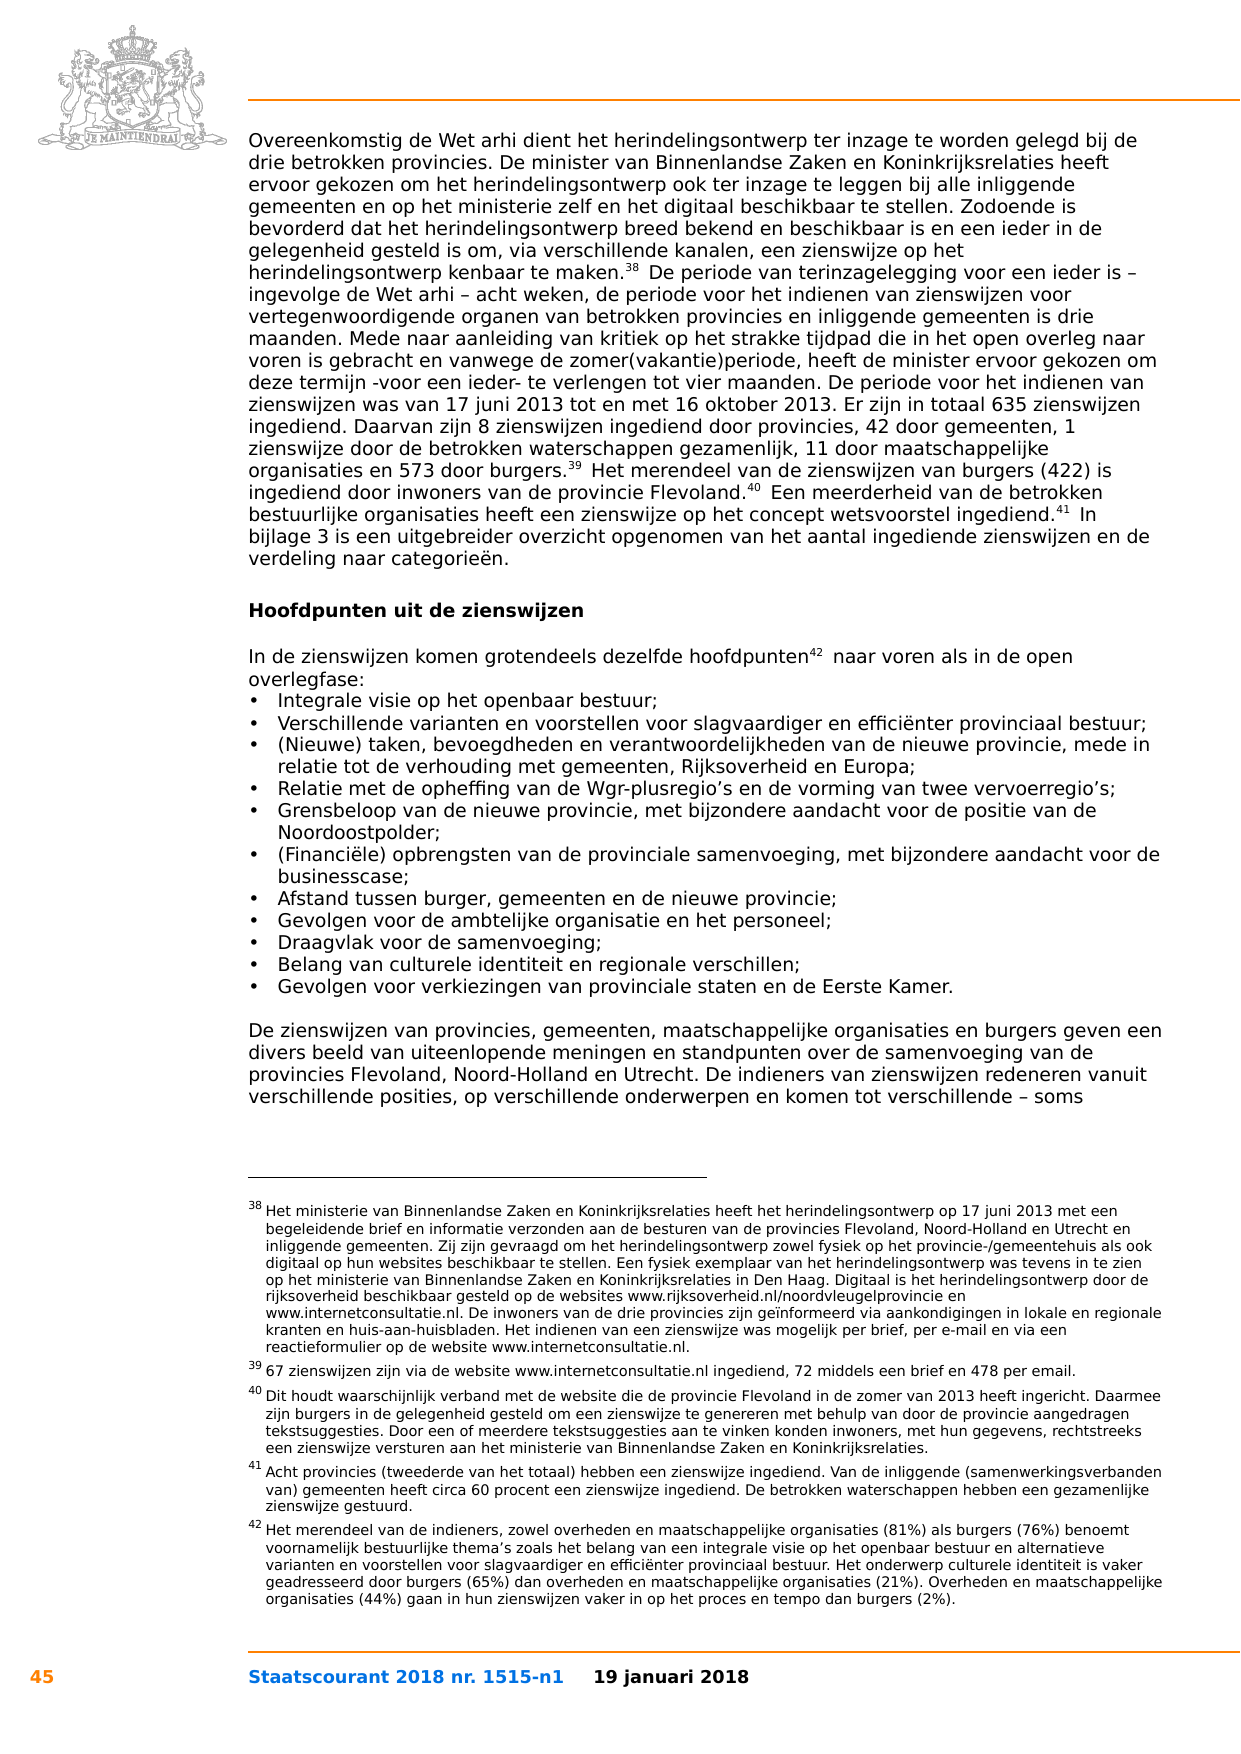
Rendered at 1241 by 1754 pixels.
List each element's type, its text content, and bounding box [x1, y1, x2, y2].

text Acht provincies (tweederde van het totaal) hebben een zienswijze ingediend. Van de inliggende (samenwerkingsverbanden van) gemeenten heeft circa 60 procent een zienswijze ingediend. De betrokken waterschappen hebben een gezamenlijke zienswijze gestuurd. [248, 1459, 1163, 1515]
text • (Nieuwe) taken, bevoegdheden en verantwoordelijkheden van de nieuwe provincie, mede in relatie tot de verhouding met gemeenten, Rijksoverheid en Europa; [248, 734, 1163, 778]
text • Gevolgen voor de ambtelijke organisatie en het personeel; [248, 910, 1163, 932]
text De zienswijzen van provincies, gemeenten, maatschappelijke organisaties en burgers geven een divers beeld van uiteenlopende meningen en standpunten over de samenvoeging van de provincies Flevoland, Noord-Holland en Utrecht. De indieners van zienswijzen redeneren vanuit verschillende posities, op verschillende onderwerpen en komen tot verschillende – soms [248, 1020, 1163, 1108]
picture [38, 25, 227, 150]
text Dit houdt waarschijnlijk verband met de website die de provincie Flevoland in de zomer van 2013 heeft ingericht. Daarmee zijn burgers in de gelegenheid gesteld om een zienswijze te genereren met behulp van door de provincie aangedragen tekstsuggesties. Door een of meerdere tekstsuggesties aan te vinken konden inwoners, met hun gegevens, rechtstreeks een zienswijze versturen aan het ministerie van Binnenlandse Zaken en Koninkrijksrelaties. [248, 1384, 1163, 1457]
text • Draagvlak voor de samenvoeging; [248, 932, 1163, 954]
text • (Financiële) opbrengsten van de provinciale samenvoeging, met bijzondere aandacht voor de businesscase; [248, 844, 1163, 888]
text • Grensbeloop van de nieuwe provincie, met bijzondere aandacht voor de positie van de Noordoostpolder; [248, 800, 1163, 844]
subtitle Hoofdpunten uit de zienswijzen [248, 599, 1163, 621]
text Het merendeel van de indieners, zowel overheden en maatschappelijke organisaties (81%) als burgers (76%) benoemt voornamelijk bestuurlijke thema’s zoals het belang van een integrale visie op het openbaar bestuur en alternatieve varianten en voorstellen voor slagvaardiger en efficiënter provinciaal bestuur. Het onderwerp culturele identiteit is vaker geadresseerd door burgers (65%) dan overheden en maatschappelijke organisaties (21%). Overheden en maatschappelijke organisaties (44%) gaan in hun zienswijzen vaker in op het proces en tempo dan burgers (2%). [248, 1518, 1163, 1608]
text • Relatie met de opheffing van de Wgr-plusregio’s en de vorming van twee vervoerregio’s; [248, 778, 1163, 800]
text 67 zienswijzen zijn via de website www.internetconsultatie.nl ingediend, 72 middels een brief en 478 per email. [248, 1359, 1163, 1381]
text • Gevolgen voor verkiezingen van provinciale staten en de Eerste Kamer. [248, 976, 1163, 998]
text • Belang van culturele identiteit en regionale verschillen; [248, 954, 1163, 976]
text Overeenkomstig de Wet arhi dient het herindelingsontwerp ter inzage te worden gelegd bij de drie betrokken provincies. De minister van Binnenlandse Zaken en Koninkrijksrelaties heeft ervoor gekozen om het herindelingsontwerp ook ter inzage te leggen bij alle inliggende gemeenten en op het ministerie zelf en het digitaal beschikbaar te stellen. Zodoende is bevorderd dat het herindelingsontwerp breed bekend en beschikbaar is en een ieder in de gelegenheid gesteld is om, via verschillende kanalen, een zienswijze op het herindelingsontwerp kenbaar te maken. De periode van terinzagelegging voor een ieder is – ingevolge de Wet arhi – acht weken, de periode voor het indienen van zienswijzen voor vertegenwoordigende organen van betrokken provincies en inliggende gemeenten is drie maanden. Mede naar aanleiding van kritiek op het strakke tijdpad die in het open overleg naar voren is gebracht en vanwege de zomer(vakantie)periode, heeft de minister ervoor gekozen om deze termijn -voor een ieder- te verlengen tot vier maanden. De periode voor het indienen van zienswijzen was van 17 juni 2013 tot en met 16 oktober 2013. Er zijn in totaal 635 zienswijzen ingediend. Daarvan zijn 8 zienswijzen ingediend door provincies, 42 door gemeenten, 1 zienswijze door de betrokken waterschappen gezamenlijk, 11 door maatschappelijke organisaties en 573 door burgers. Het merendeel van de zienswijzen van burgers (422) is ingediend door inwoners van de provincie Flevoland. Een meerderheid van de betrokken bestuurlijke organisaties heeft een zienswijze op het concept wetsvoorstel ingediend. In bijlage 3 is een uitgebreider overzicht opgenomen van het aantal ingediende zienswijzen en de verdeling naar categorieën. [248, 130, 1163, 569]
text • Verschillende varianten en voorstellen voor slagvaardiger en efficiënter provinciaal bestuur; [248, 712, 1163, 734]
text In de zienswijzen komen grotendeels dezelfde hoofdpunten naar voren als in de open overlegfase: [248, 646, 1163, 690]
text • Integrale visie op het openbaar bestuur; [248, 690, 1163, 712]
text • Afstand tussen burger, gemeenten en de nieuwe provincie; [248, 888, 1163, 910]
text Het ministerie van Binnenlandse Zaken en Koninkrijksrelaties heeft het herindelingsontwerp op 17 juni 2013 met een begeleidende brief en informatie verzonden aan de besturen van de provincies Flevoland, Noord-Holland en Utrecht en inliggende gemeenten. Zij zijn gevraagd om het herindelingsontwerp zowel fysiek op het provincie-/gemeentehuis als ook digitaal op hun websites beschikbaar te stellen. Een fysiek exemplaar van het herindelingsontwerp was tevens in te zien op het ministerie van Binnenlandse Zaken en Koninkrijksrelaties in Den Haag. Digitaal is het herindelingsontwerp door de rijksoverheid beschikbaar gesteld op de websites www.rijksoverheid.nl/noordvleugelprovincie en www.internetconsultatie.nl. De inwoners van de drie provincies zijn geïnformeerd via aankondigingen in lokale en regionale kranten en huis-aan-huisbladen. Het indienen van een zienswijze was mogelijk per brief, per e-mail en via een reactieformulier op de website www.internetconsultatie.nl. [248, 1199, 1163, 1356]
